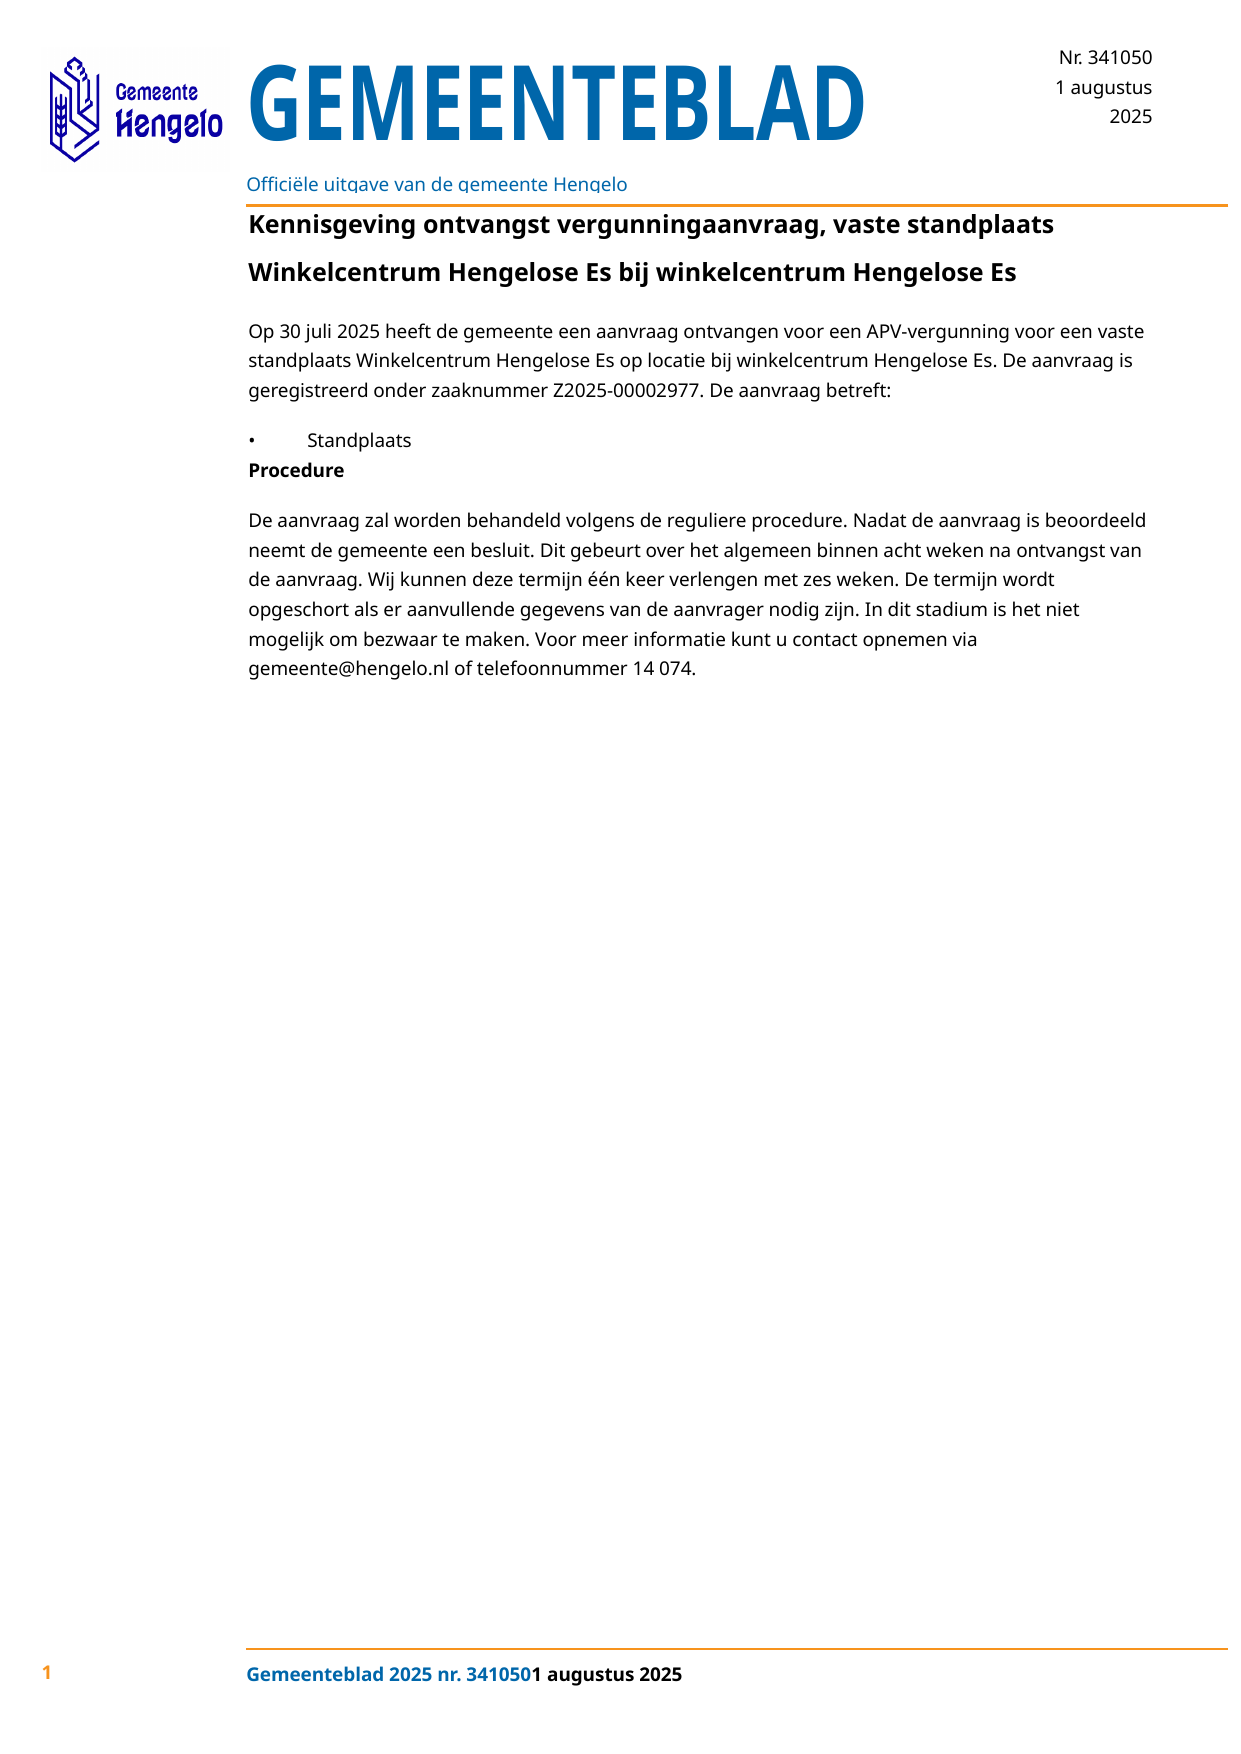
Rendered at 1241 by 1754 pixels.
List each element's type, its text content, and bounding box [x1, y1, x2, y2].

text Procedure [248, 457, 1152, 483]
picture [41, 47, 231, 172]
text De aanvraag zal worden behandeld volgens de reguliere procedure. Nadat de aanvraag is beoordeeld neemt de gemeente een besluit. Dit gebeurt over het algemeen binnen acht weken na ontvangst van de aanvraag. Wij kunnen deze termijn één keer verlengen met zes weken. De termijn wordt opgeschort als er aanvullende gegevens van de aanvrager nodig zijn. In dit stadium is het niet mogelijk om bezwaar te maken. Voor meer informatie kunt u contact opnemen via gemeente@hengelo.nl of telefoonnummer 14 074. [248, 507, 1152, 681]
text Kennisgeving ontvangst vergunningaanvraag, vaste standplaats Winkelcentrum Hengelose Es bij winkelcentrum Hengelose Es [248, 207, 1152, 288]
list Standplaats [248, 427, 1152, 453]
text Op 30 juli 2025 heeft de gemeente een aanvraag ontvangen voor een APV-vergunning voor een vaste standplaats Winkelcentrum Hengelose Es op locatie bij winkelcentrum Hengelose Es. De aanvraag is geregistreerd onder zaaknummer Z2025-00002977. De aanvraag betreft: [248, 318, 1152, 403]
